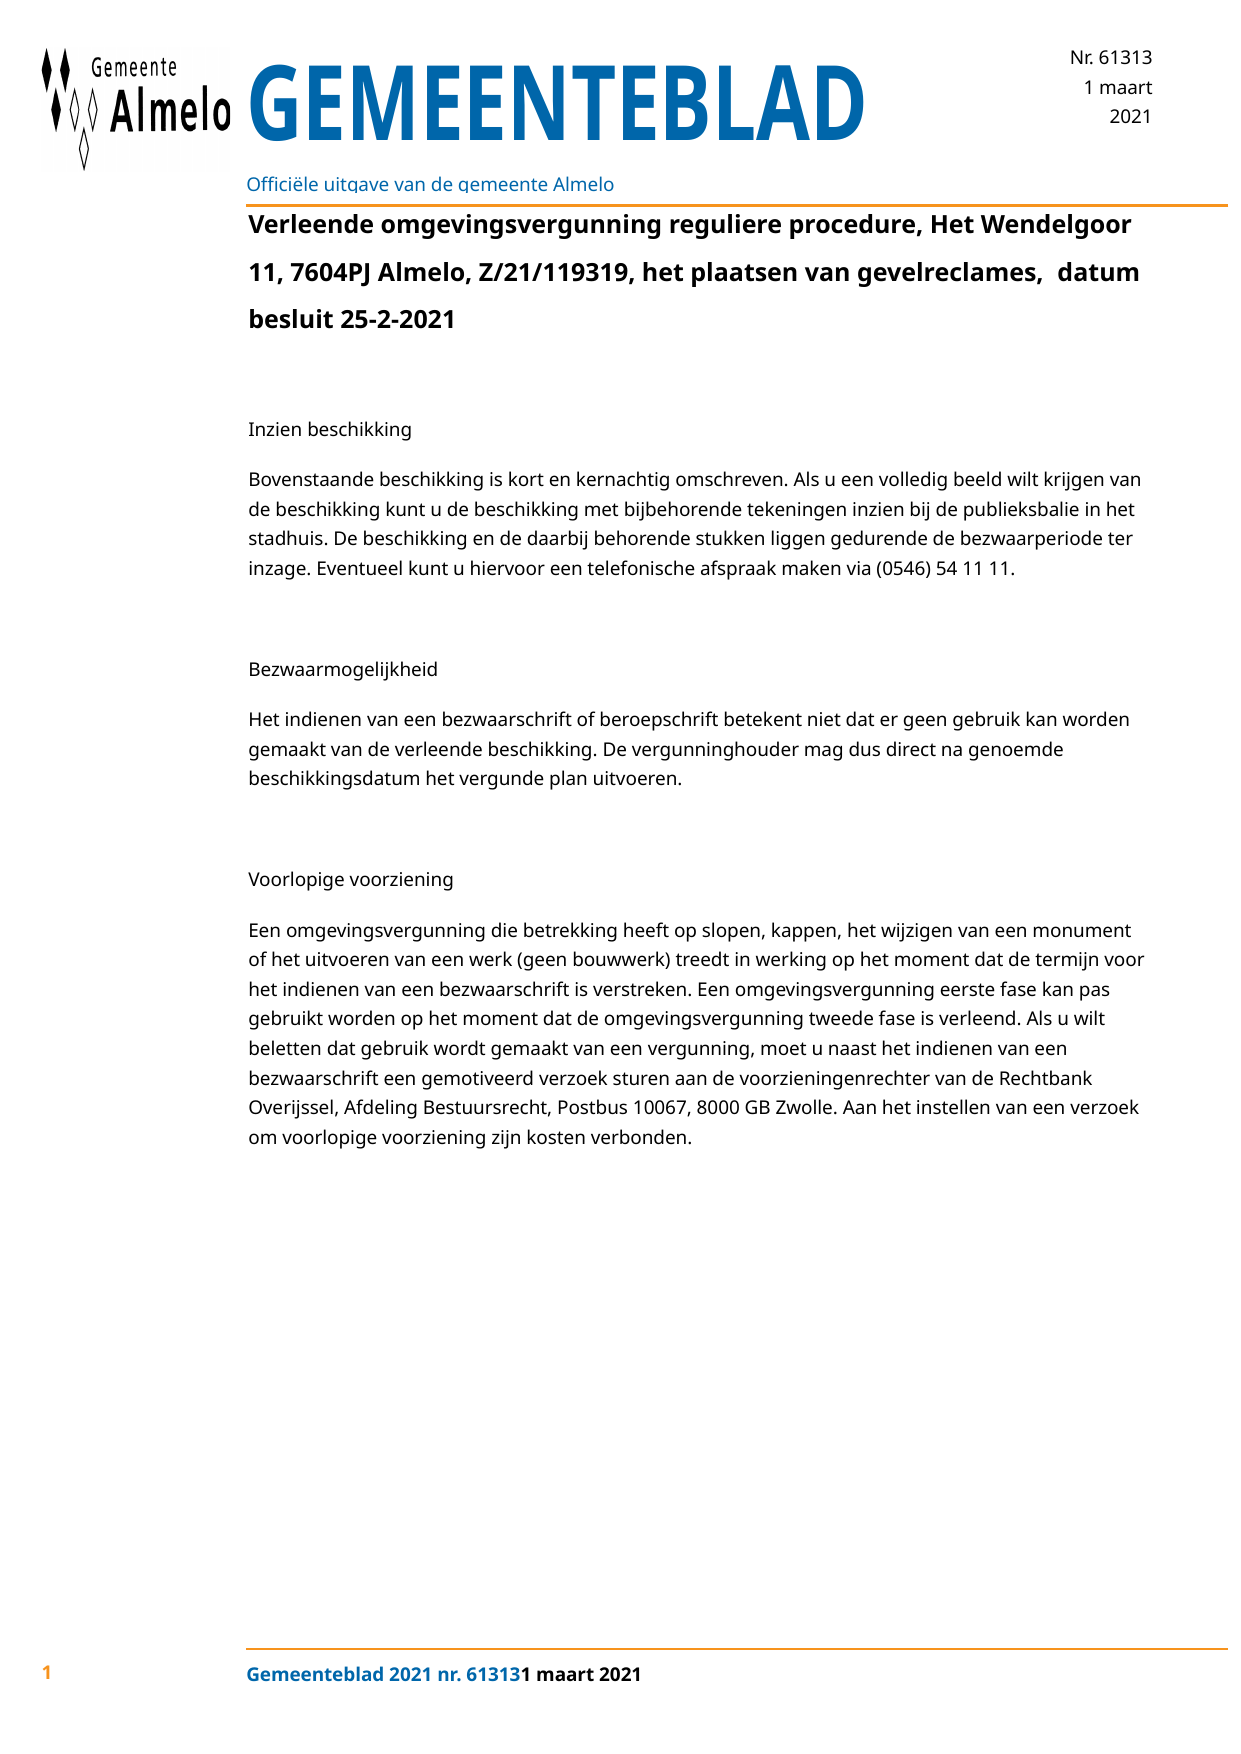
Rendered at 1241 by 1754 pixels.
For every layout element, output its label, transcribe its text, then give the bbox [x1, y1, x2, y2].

picture [41, 47, 231, 172]
text Bezwaarmogelijkheid [248, 656, 1152, 682]
text Een omgevingsvergunning die betrekking heeft op slopen, kappen, het wijzigen van een monument of het uitvoeren van een werk (geen bouwwerk) treedt in werking op het moment dat de termijn voor het indienen van een bezwaarschrift is verstreken. Een omgevingsvergunning eerste fase kan pas gebruikt worden op het moment dat de omgevingsvergunning tweede fase is verleend. Als u wilt beletten dat gebruik wordt gemaakt van een vergunning, moet u naast het indienen van een bezwaarschrift een gemotiveerd verzoek sturen aan de voorzieningenrechter van de Rechtbank Overijssel, Afdeling Bestuursrecht, Postbus 10067, 8000 GB Zwolle. Aan het instellen van een verzoek om voorlopige voorziening zijn kosten verbonden. [248, 917, 1152, 1149]
text Verleende omgevingsvergunning reguliere procedure, Het Wendelgoor 11, 7604PJ Almelo, Z/21/119319, het plaatsen van gevelreclames, datum besluit 25-2-2021 [248, 207, 1152, 336]
text Het indienen van een bezwaarschrift of beroepschrift betekent niet dat er geen gebruik kan worden gemaakt van de verleende beschikking. De vergunninghouder mag dus direct na genoemde beschikkingsdatum het vergunde plan uitvoeren. [248, 706, 1152, 791]
text Inzien beschikking [248, 416, 1152, 442]
text Voorlopige voorziening [248, 866, 1152, 892]
text Bovenstaande beschikking is kort en kernachtig omschreven. Als u een volledig beeld wilt krijgen van de beschikking kunt u de beschikking met bijbehorende tekeningen inzien bij de publieksbalie in het stadhuis. De beschikking en de daarbij behorende stukken liggen gedurende de bezwaarperiode ter inzage. Eventueel kunt u hiervoor een telefonische afspraak maken via (0546) 54 11 11. [248, 466, 1152, 581]
